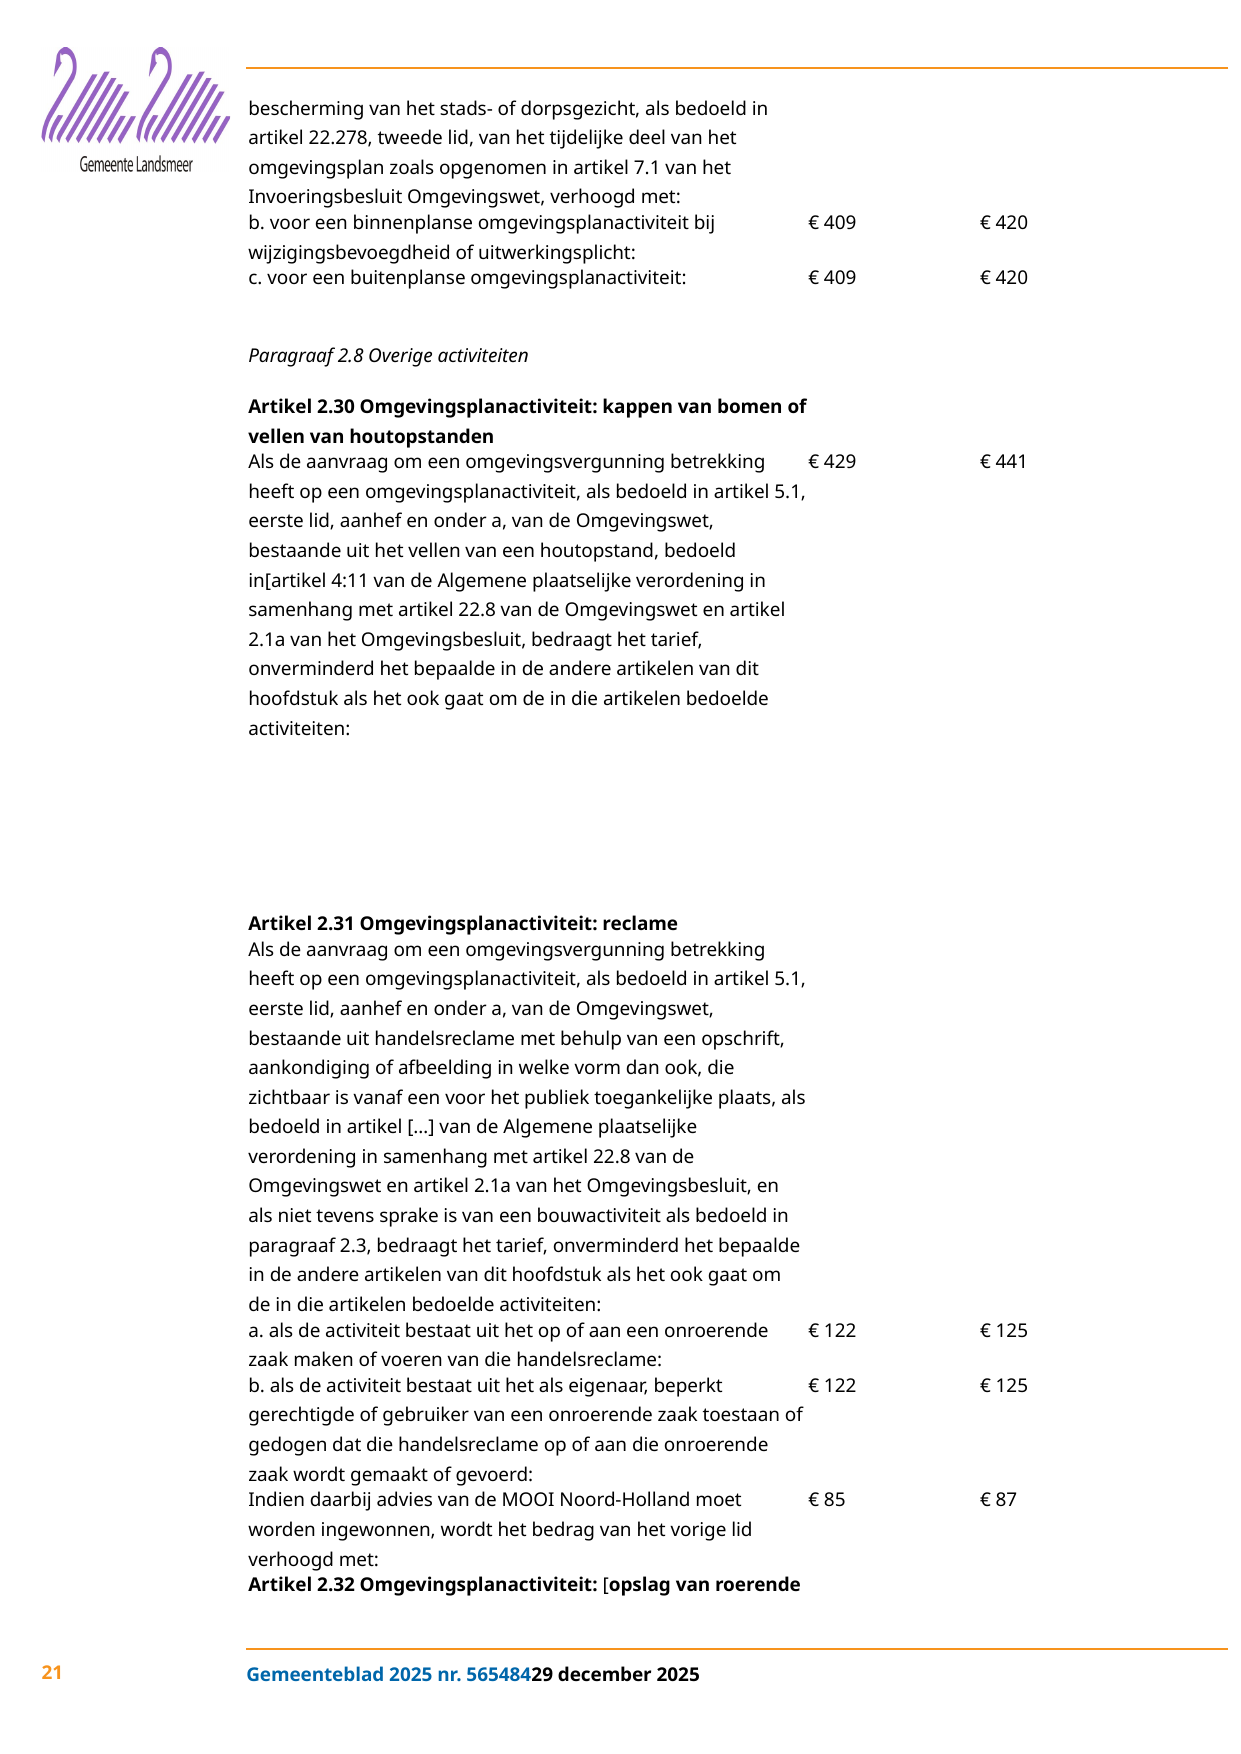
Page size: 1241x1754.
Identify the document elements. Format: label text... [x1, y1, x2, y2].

table_cell [980, 342, 1152, 367]
table_cell Indien daarbij advies van de MOOI Noord-Holland moet worden ingewonnen, wordt het bedrag van het vorige lid verhoogd met: [248, 1487, 808, 1571]
table_cell € 85 [808, 1487, 980, 1571]
table_cell [980, 766, 1152, 910]
table_cell [808, 1571, 980, 1597]
table_cell [980, 290, 1152, 316]
table_cell [808, 910, 980, 936]
table_cell € 429 [808, 449, 980, 741]
table_cell € 87 [980, 1487, 1152, 1571]
table_cell € 409 [808, 209, 980, 264]
table_cell € 125 [980, 1372, 1152, 1487]
table_cell [980, 368, 1152, 393]
table_cell [980, 741, 1152, 766]
table_cell € 125 [980, 1317, 1152, 1372]
table_cell [248, 741, 808, 766]
table_cell [808, 936, 980, 1317]
table_cell [808, 741, 980, 766]
table_cell Artikel 2.32 Omgevingsplanactiviteit: [opslag van roerende [248, 1571, 808, 1597]
table_cell € 409 [808, 265, 980, 290]
table_cell [808, 766, 980, 910]
table_cell [980, 316, 1152, 342]
picture [41, 47, 231, 172]
table_cell € 420 [980, 209, 1152, 264]
table_cell [248, 290, 808, 316]
table_cell bescherming van het stads- of dorpsgezicht, als bedoeld in artikel 22.278, tweede lid, van het tijdelijke deel van het omgevingsplan zoals opgenomen in artikel 7.1 van het Invoeringsbesluit Omgevingswet, verhoogd met: [248, 95, 808, 209]
table_cell b. voor een binnenplanse omgevingsplanactiviteit bij wijzigingsbevoegdheid of uitwerkingsplicht: [248, 209, 808, 264]
table_cell € 441 [980, 449, 1152, 741]
table_cell [808, 290, 980, 316]
table_cell € 122 [808, 1372, 980, 1487]
table_cell [248, 368, 808, 393]
table_cell Artikel 2.31 Omgevingsplanactiviteit: reclame [248, 910, 808, 936]
table_cell b. als de activiteit bestaat uit het als eigenaar, beperkt gerechtigde of gebruiker van een onroerende zaak toestaan of gedogen dat die handelsreclame op of aan die onroerende zaak wordt gemaakt of gevoerd: [248, 1372, 808, 1487]
table_cell [980, 936, 1152, 1317]
table_cell c. voor een buitenplanse omgevingsplanactiviteit: [248, 265, 808, 290]
table_cell Artikel 2.30 Omgevingsplanactiviteit: kappen van bomen of vellen van houtopstanden [248, 393, 808, 448]
table_cell Als de aanvraag om een omgevingsvergunning betrekking heeft op een omgevingsplanactiviteit, als bedoeld in artikel 5.1, eerste lid, aanhef en onder a, van de Omgevingswet, bestaande uit het vellen van een houtopstand, bedoeld in[artikel 4:11 van de Algemene plaatselijke verordening in samenhang met artikel 22.8 van de Omgevingswet en artikel 2.1a van het Omgevingsbesluit, bedraagt het tarief, onverminderd het bepaalde in de andere artikelen van dit hoofdstuk als het ook gaat om de in die artikelen bedoelde activiteiten: [248, 449, 808, 741]
table_cell a. als de activiteit bestaat uit het op of aan een onroerende zaak maken of voeren van die handelsreclame: [248, 1317, 808, 1372]
table_cell [248, 766, 808, 910]
table_cell [980, 95, 1152, 209]
table_cell [248, 316, 808, 342]
table_cell Paragraaf 2.8 Overige activiteiten [248, 342, 808, 367]
table_cell [808, 95, 980, 209]
table_cell [808, 368, 980, 393]
table_cell [808, 342, 980, 367]
table_cell [980, 1571, 1152, 1597]
table_cell [808, 393, 980, 448]
table_cell [980, 910, 1152, 936]
table_cell € 420 [980, 265, 1152, 290]
table_cell € 122 [808, 1317, 980, 1372]
table_cell Als de aanvraag om een omgevingsvergunning betrekking heeft op een omgevingsplanactiviteit, als bedoeld in artikel 5.1, eerste lid, aanhef en onder a, van de Omgevingswet, bestaande uit handelsreclame met behulp van een opschrift, aankondiging of afbeelding in welke vorm dan ook, die zichtbaar is vanaf een voor het publiek toegankelijke plaats, als bedoeld in artikel […] van de Algemene plaatselijke verordening in samenhang met artikel 22.8 van de Omgevingswet en artikel 2.1a van het Omgevingsbesluit, en als niet tevens sprake is van een bouwactiviteit als bedoeld in paragraaf 2.3, bedraagt het tarief, onverminderd het bepaalde in de andere artikelen van dit hoofdstuk als het ook gaat om de in die artikelen bedoelde activiteiten: [248, 936, 808, 1317]
table_cell [808, 316, 980, 342]
table_cell [980, 393, 1152, 448]
